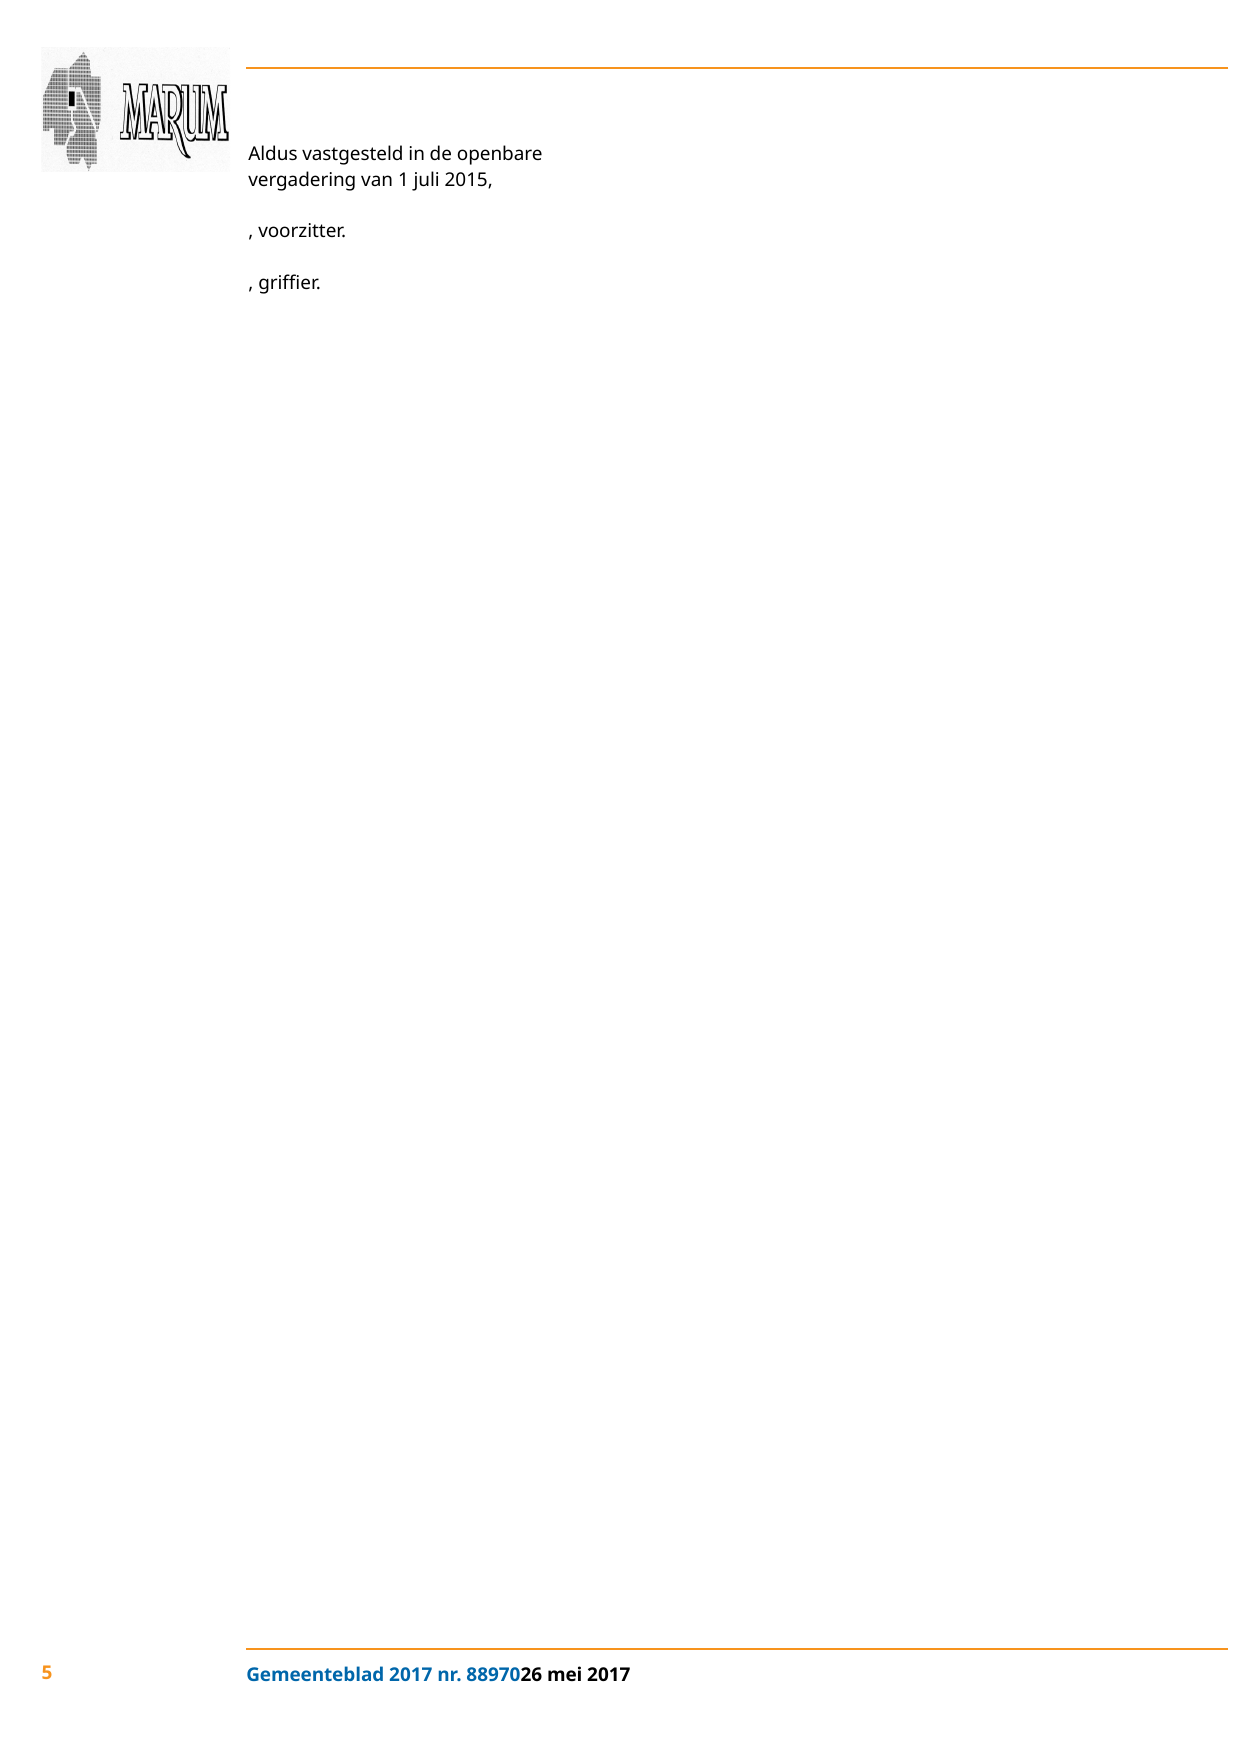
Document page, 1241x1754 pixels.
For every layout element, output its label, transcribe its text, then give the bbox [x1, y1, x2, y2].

text vergadering van 1 juli 2015, [248, 166, 1152, 192]
text Aldus vastgesteld in de openbare [248, 140, 1152, 166]
picture [41, 47, 231, 172]
text , griffier. [248, 269, 1152, 295]
text , voorzitter. [248, 218, 1152, 243]
